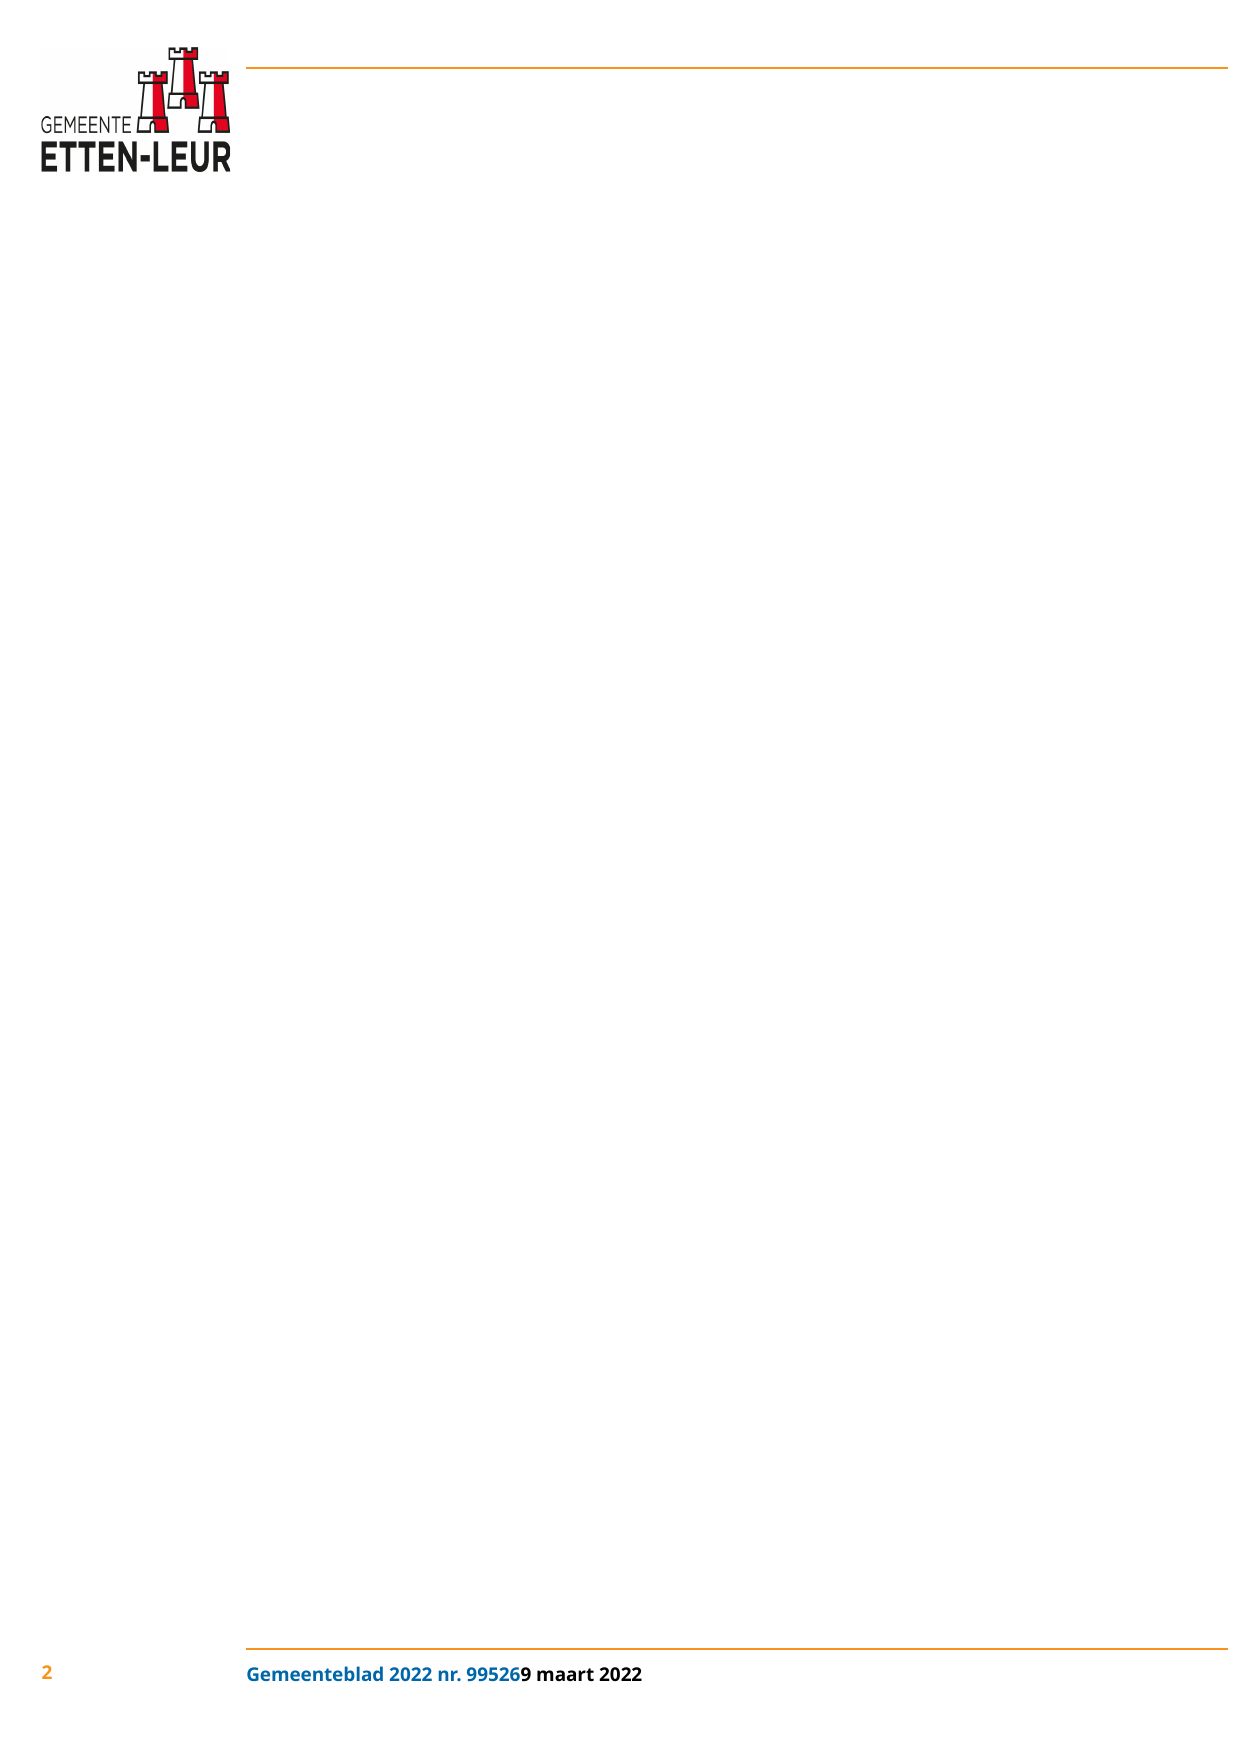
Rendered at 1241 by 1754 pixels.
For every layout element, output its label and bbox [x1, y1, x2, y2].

picture [41, 47, 231, 172]
